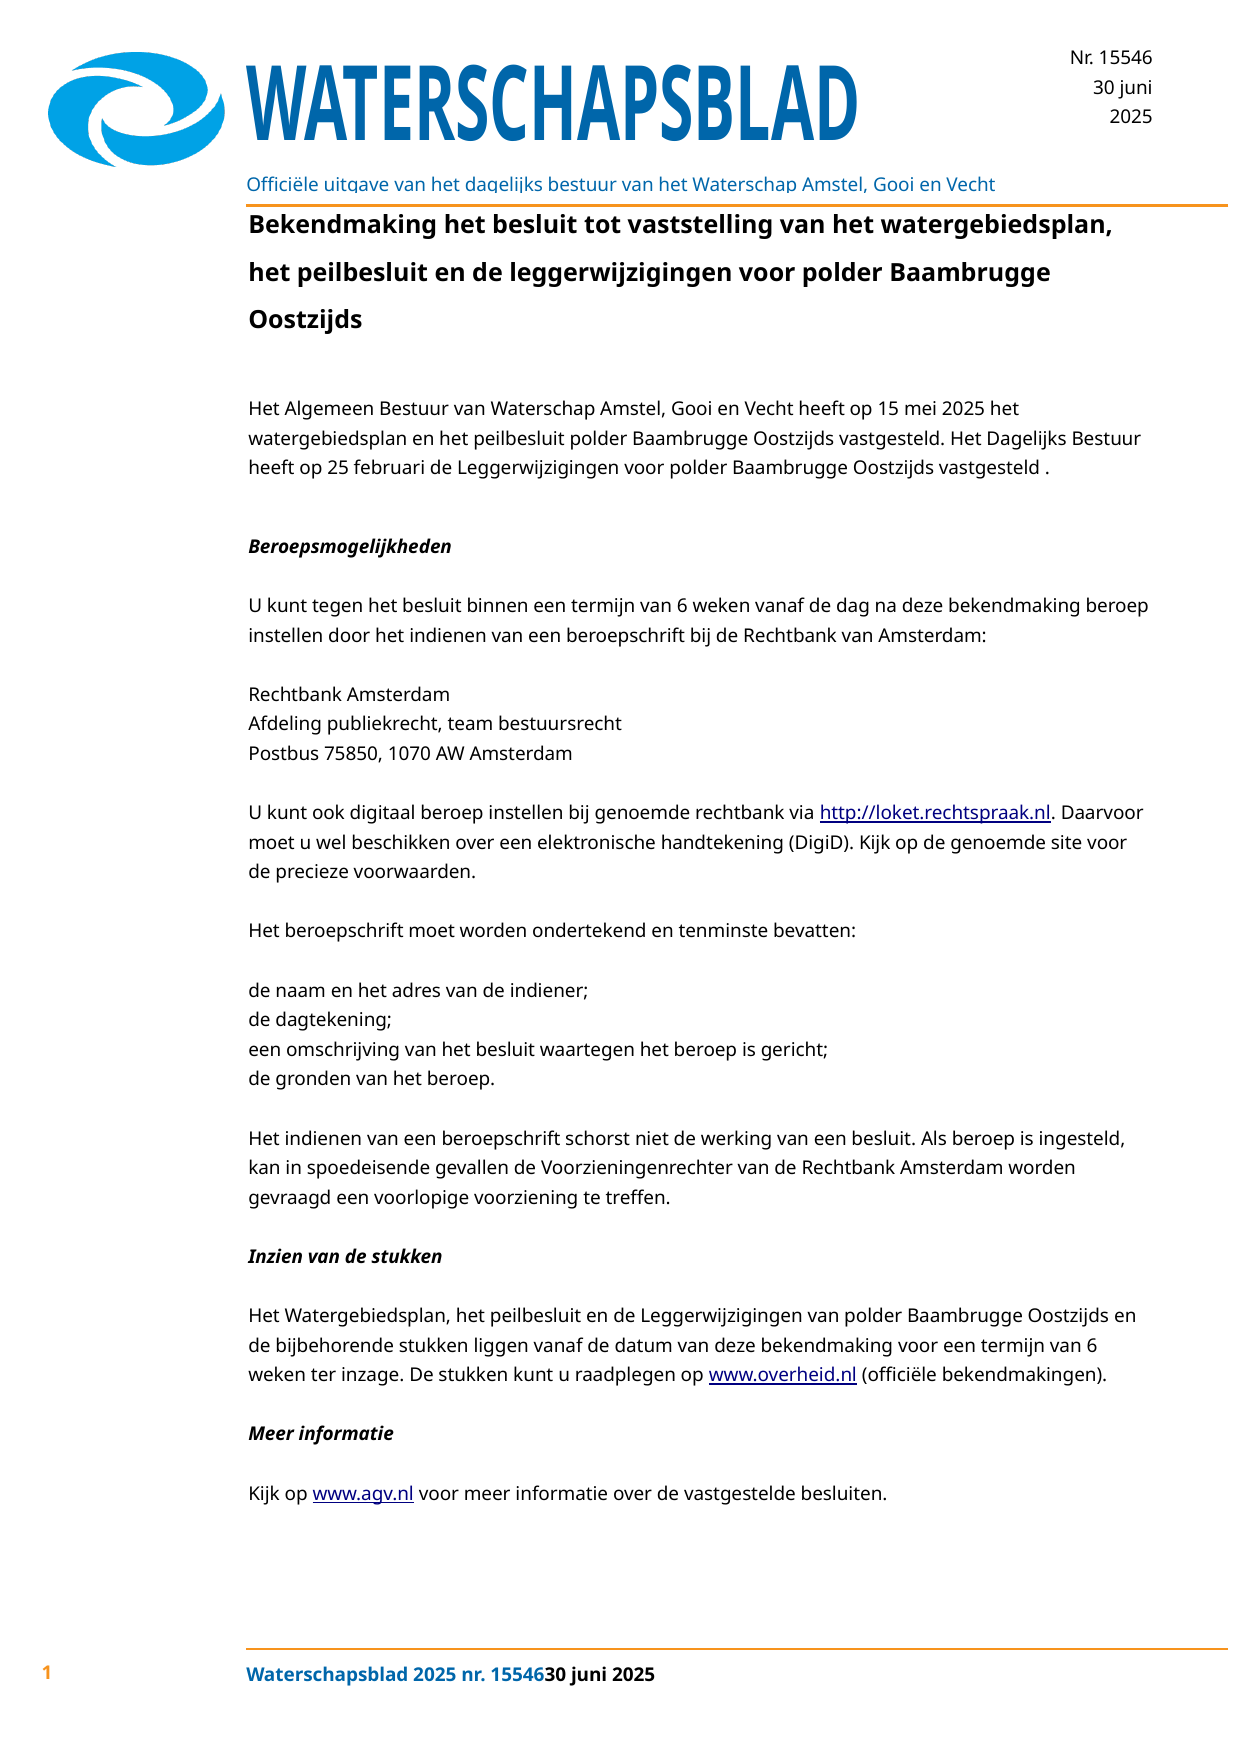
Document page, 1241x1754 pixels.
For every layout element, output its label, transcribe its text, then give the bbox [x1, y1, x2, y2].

text Meer informatie [248, 1421, 1152, 1446]
text Afdeling publiekrecht, team bestuursrecht [248, 711, 1152, 736]
text U kunt tegen het besluit binnen een termijn van 6 weken vanaf de dag na deze bekendmaking beroep instellen door het indienen van een beroepschrift bij de Rechtbank van Amsterdam: [248, 592, 1152, 648]
picture [41, 47, 231, 172]
text Het beroepschrift moet worden ondertekend en tenminste bevatten: [248, 918, 1152, 943]
text de gronden van het beroep. [248, 1066, 1152, 1091]
text Postbus 75850, 1070 AW Amsterdam [248, 740, 1152, 766]
text Beroepsmogelijkheden [248, 533, 1152, 559]
text U kunt ook digitaal beroep instellen bij genoemde rechtbank via http://loket.rechtspraak.nl. Daarvoor moet u wel beschikken over een elektronische handtekening (DigiD). Kijk op de genoemde site voor de precieze voorwaarden. [248, 799, 1152, 884]
text de naam en het adres van de indiener; [248, 977, 1152, 1003]
text Rechtbank Amsterdam [248, 681, 1152, 707]
text de dagtekening; [248, 1006, 1152, 1032]
text Het indienen van een beroepschrift schorst niet de werking van een besluit. Als beroep is ingesteld, kan in spoedeisende gevallen de Voorzieningenrechter van de Rechtbank Amsterdam worden gevraagd een voorlopige voorziening te treffen. [248, 1125, 1152, 1210]
text Het Algemeen Bestuur van Waterschap Amstel, Gooi en Vecht heeft op 15 mei 2025 het watergebiedsplan en het peilbesluit polder Baambrugge Oostzijds vastgesteld. Het Dagelijks Bestuur heeft op 25 februari de Leggerwijzigingen voor polder Baambrugge Oostzijds vastgesteld . [248, 395, 1152, 480]
text een omschrijving van het besluit waartegen het beroep is gericht; [248, 1036, 1152, 1062]
text Bekendmaking het besluit tot vaststelling van het watergebiedsplan, het peilbesluit en de leggerwijzigingen voor polder Baambrugge Oostzijds [248, 207, 1152, 336]
text Inzien van de stukken [248, 1243, 1152, 1269]
text Kijk op www.agv.nl voor meer informatie over de vastgestelde besluiten. [248, 1480, 1152, 1506]
text Het Watergebiedsplan, het peilbesluit en de Leggerwijzigingen van polder Baambrugge Oostzijds en de bijbehorende stukken liggen vanaf de datum van deze bekendmaking voor een termijn van 6 weken ter inzage. De stukken kunt u raadplegen op www.overheid.nl (officiële bekendmakingen). [248, 1302, 1152, 1387]
